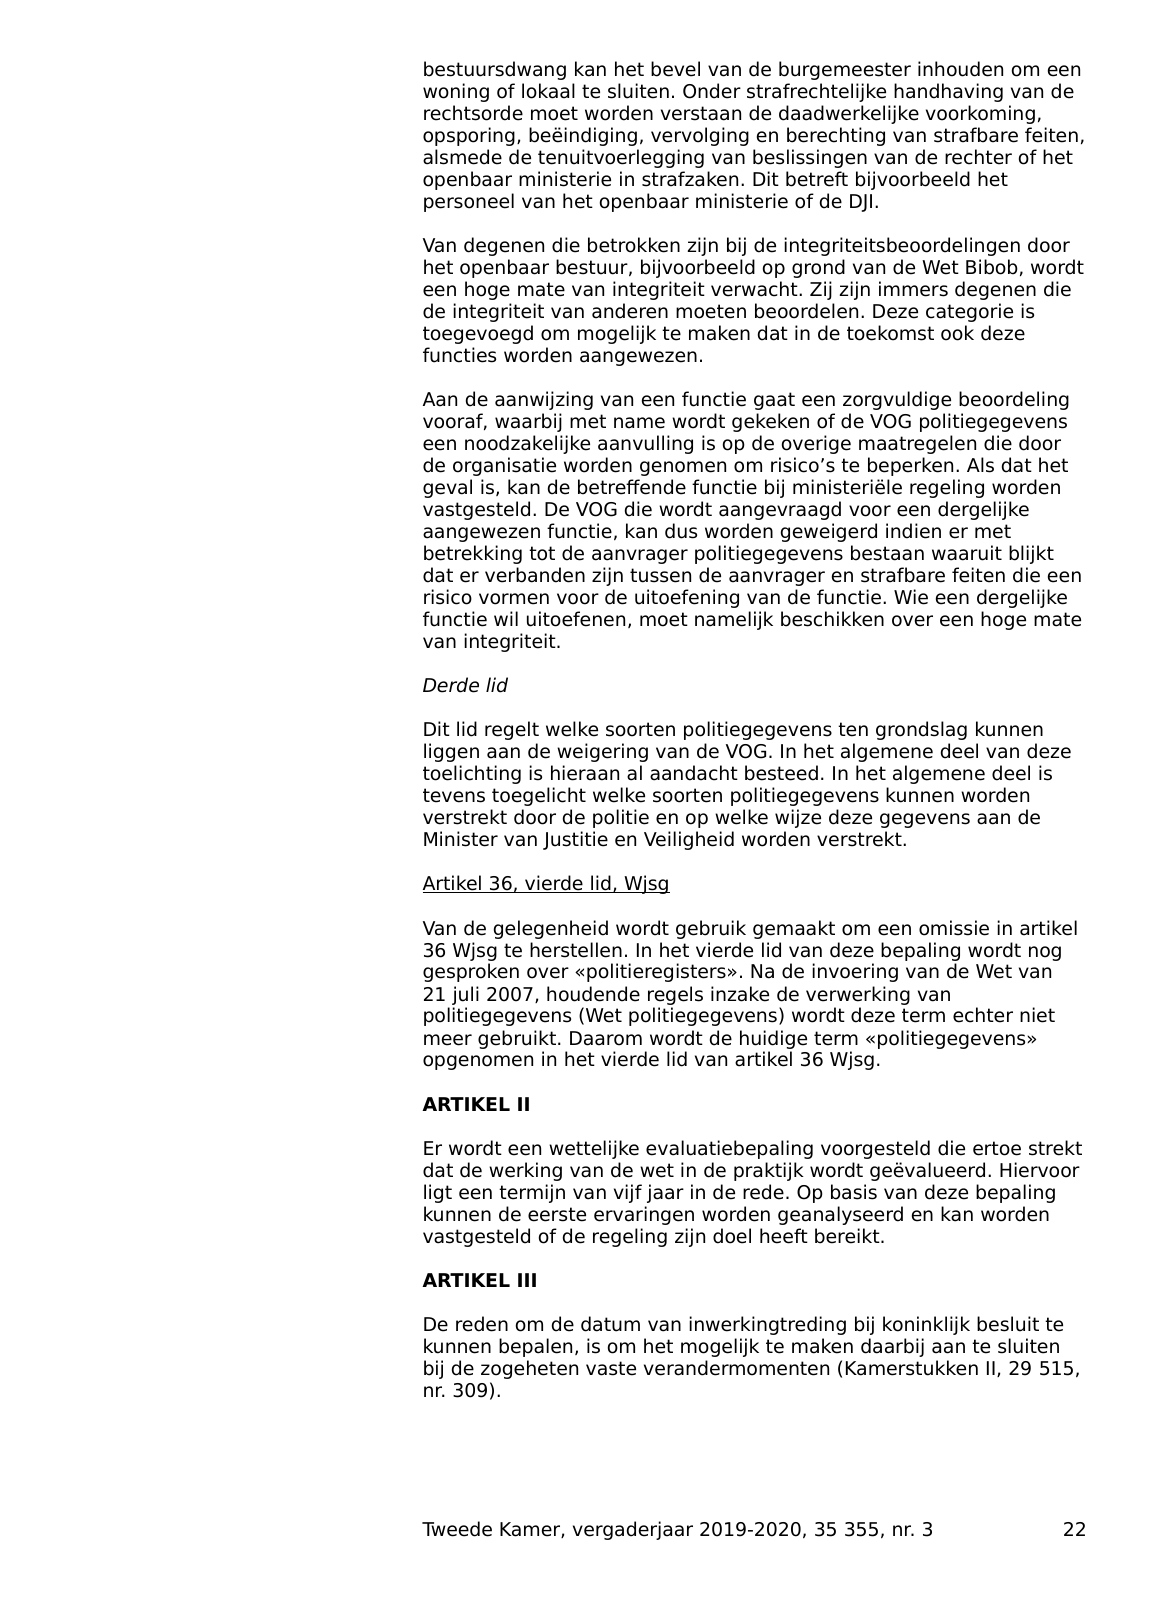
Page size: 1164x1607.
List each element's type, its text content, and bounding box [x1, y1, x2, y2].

subtitle Artikel 36, vierde lid, Wjsg [422, 873, 1087, 895]
text Aan de aanwijzing van een functie gaat een zorgvuldige beoordeling vooraf, waarbij met name wordt gekeken of de VOG politiegegevens een noodzakelijke aanvulling is op de overige maatregelen die door de organisatie worden genomen om risico’s te beperken. Als dat het geval is, kan de betreffende functie bij ministeriële regeling worden vastgesteld. De VOG die wordt aangevraagd voor een dergelijke aangewezen functie, kan dus worden geweigerd indien er met betrekking tot de aanvrager politiegegevens bestaan waaruit blijkt dat er verbanden zijn tussen de aanvrager en strafbare feiten die een risico vormen voor de uitoefening van de functie. Wie een dergelijke functie wil uitoefenen, moet namelijk beschikken over een hoge mate van integriteit. [422, 389, 1087, 653]
text Van degenen die betrokken zijn bij de integriteitsbeoordelingen door het openbaar bestuur, bijvoorbeeld op grond van de Wet Bibob, wordt een hoge mate van integriteit verwacht. Zij zijn immers degenen die de integriteit van anderen moeten beoordelen. Deze categorie is toegevoegd om mogelijk te maken dat in de toekomst ook deze functies worden aangewezen. [422, 235, 1087, 367]
text bestuursdwang kan het bevel van de burgemeester inhouden om een woning of lokaal te sluiten. Onder strafrechtelijke handhaving van de rechtsorde moet worden verstaan de daadwerkelijke voorkoming, opsporing, beëindiging, vervolging en berechting van strafbare feiten, alsmede de tenuitvoerlegging van beslissingen van de rechter of het openbaar ministerie in strafzaken. Dit betreft bijvoorbeeld het personeel van het openbaar ministerie of de DJI. [422, 59, 1087, 213]
text Dit lid regelt welke soorten politiegegevens ten grondslag kunnen liggen aan de weigering van de VOG. In het algemene deel van deze toelichting is hieraan al aandacht besteed. In het algemene deel is tevens toegelicht welke soorten politiegegevens kunnen worden verstrekt door de politie en op welke wijze deze gegevens aan de Minister van Justitie en Veiligheid worden verstrekt. [422, 719, 1087, 851]
subtitle ARTIKEL III [422, 1270, 1087, 1292]
text Van de gelegenheid wordt gebruik gemaakt om een omissie in artikel 36 Wjsg te herstellen. In het vierde lid van deze bepaling wordt nog gesproken over «politieregisters». Na de invoering van de Wet van 21 juli 2007, houdende regels inzake de verwerking van politiegegevens (Wet politiegegevens) wordt deze term echter niet meer gebruikt. Daarom wordt de huidige term «politiegegevens» opgenomen in het vierde lid van artikel 36 Wjsg. [422, 917, 1087, 1071]
subtitle Derde lid [422, 675, 1087, 697]
text De reden om de datum van inwerkingtreding bij koninklijk besluit te kunnen bepalen, is om het mogelijk te maken daarbij aan te sluiten bij de zogeheten vaste verandermomenten (Kamerstukken II, 29 515, nr. 309). [422, 1314, 1087, 1402]
text Er wordt een wettelijke evaluatiebepaling voorgesteld die ertoe strekt dat de werking van de wet in de praktijk wordt geëvalueerd. Hiervoor ligt een termijn van vijf jaar in de rede. Op basis van deze bepaling kunnen de eerste ervaringen worden geanalyseerd en kan worden vastgesteld of de regeling zijn doel heeft bereikt. [422, 1138, 1087, 1248]
subtitle ARTIKEL II [422, 1093, 1087, 1116]
